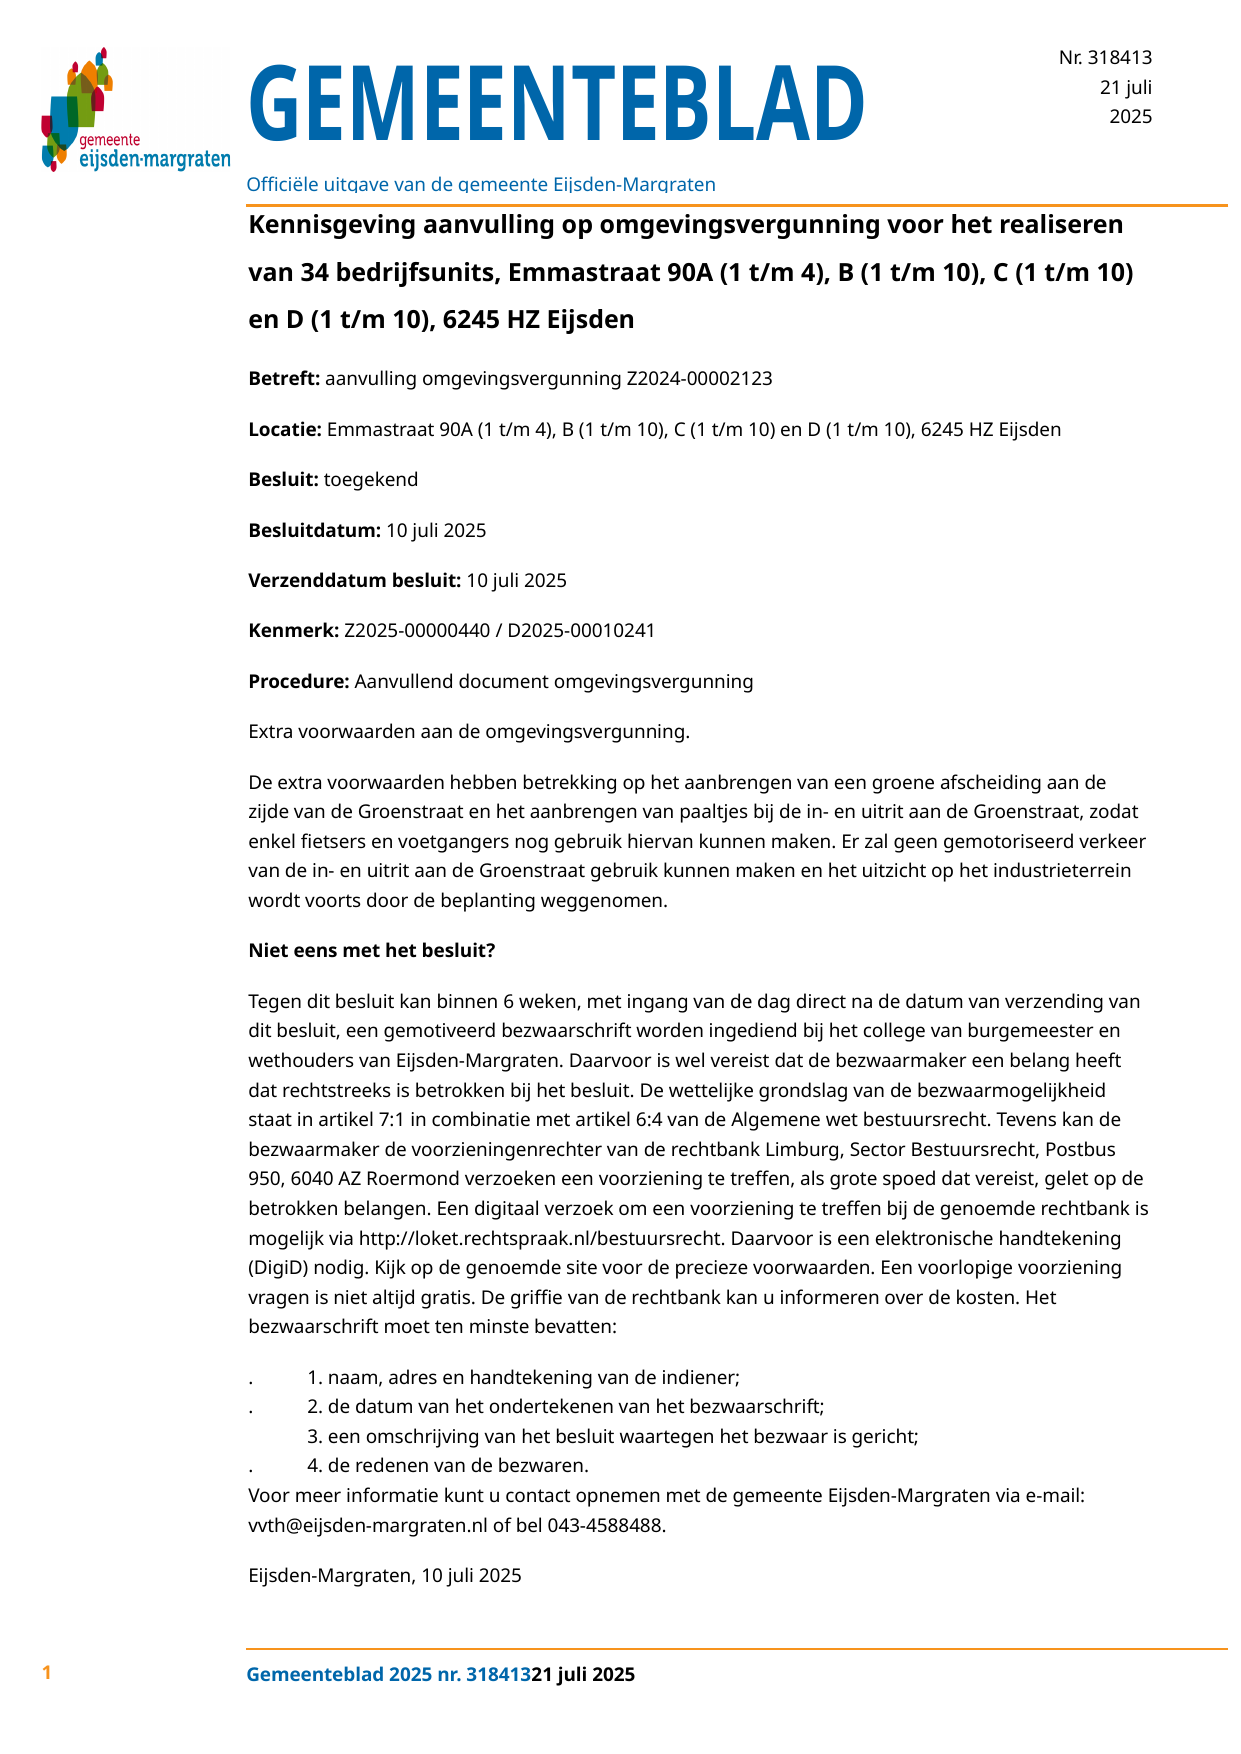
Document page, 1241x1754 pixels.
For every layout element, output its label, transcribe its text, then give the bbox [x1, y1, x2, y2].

text De extra voorwaarden hebben betrekking op het aanbrengen van een groene afscheiding aan de zijde van de Groenstraat en het aanbrengen van paaltjes bij de in- en uitrit aan de Groenstraat, zodat enkel fietsers en voetgangers nog gebruik hiervan kunnen maken. Er zal geen gemotoriseerd verkeer van de in- en uitrit aan de Groenstraat gebruik kunnen maken en het uitzicht op het industrieterrein wordt voorts door de beplanting weggenomen. [248, 769, 1152, 913]
list 2. de datum van het ondertekenen van het bezwaarschrift; [248, 1393, 1152, 1419]
text Besluit: toegekend [248, 466, 1152, 492]
text Besluitdatum: 10 juli 2025 [248, 517, 1152, 542]
list 4. de redenen van de bezwaren. [248, 1453, 1152, 1478]
text Locatie: Emmastraat 90A (1 t/m 4), B (1 t/m 10), C (1 t/m 10) en D (1 t/m 10), 6245 HZ Eijsden [248, 416, 1152, 442]
text Eijsden-Margraten, 10 juli 2025 [248, 1562, 1152, 1588]
text Kennisgeving aanvulling op omgevingsvergunning voor het realiseren van 34 bedrijfsunits, Emmastraat 90A (1 t/m 4), B (1 t/m 10), C (1 t/m 10) en D (1 t/m 10), 6245 HZ Eijsden [248, 207, 1152, 336]
picture [41, 47, 231, 172]
text Extra voorwaarden aan de omgevingsvergunning. [248, 718, 1152, 744]
text Niet eens met het besluit? [248, 938, 1152, 963]
text Tegen dit besluit kan binnen 6 weken, met ingang van de dag direct na de datum van verzending van dit besluit, een gemotiveerd bezwaarschrift worden ingediend bij het college van burgemeester en wethouders van Eijsden-Margraten. Daarvoor is wel vereist dat de bezwaarmaker een belang heeft dat rechtstreeks is betrokken bij het besluit. De wettelijke grondslag van de bezwaarmogelijkheid staat in artikel 7:1 in combinatie met artikel 6:4 van de Algemene wet bestuursrecht. Tevens kan de bezwaarmaker de voorzieningenrechter van de rechtbank Limburg, Sector Bestuursrecht, Postbus 950, 6040 AZ Roermond verzoeken een voorziening te treffen, als grote spoed dat vereist, gelet op de betrokken belangen. Een digitaal verzoek om een voorziening te treffen bij de genoemde rechtbank is mogelijk via http://loket.rechtspraak.nl/bestuursrecht. Daarvoor is een elektronische handtekening (DigiD) nodig. Kijk op de genoemde site voor de precieze voorwaarden. Een voorlopige voorziening vragen is niet altijd gratis. De griffie van de rechtbank kan u informeren over de kosten. Het bezwaarschrift moet ten minste bevatten: [248, 988, 1152, 1339]
text Verzenddatum besluit: 10 juli 2025 [248, 567, 1152, 593]
text Kenmerk: Z2025-00000440 / D2025-00010241 [248, 618, 1152, 643]
text Procedure: Aanvullend document omgevingsvergunning [248, 668, 1152, 694]
list 1. naam, adres en handtekening van de indiener; [248, 1364, 1152, 1389]
text Voor meer informatie kunt u contact opnemen met de gemeente Eijsden-Margraten via e-mail: vvth@eijsden-margraten.nl of bel 043-4588488. [248, 1482, 1152, 1537]
text Betreft: aanvulling omgevingsvergunning Z2024-00002123 [248, 366, 1152, 391]
list 3. een omschrijving van het besluit waartegen het bezwaar is gericht; [248, 1423, 1152, 1449]
